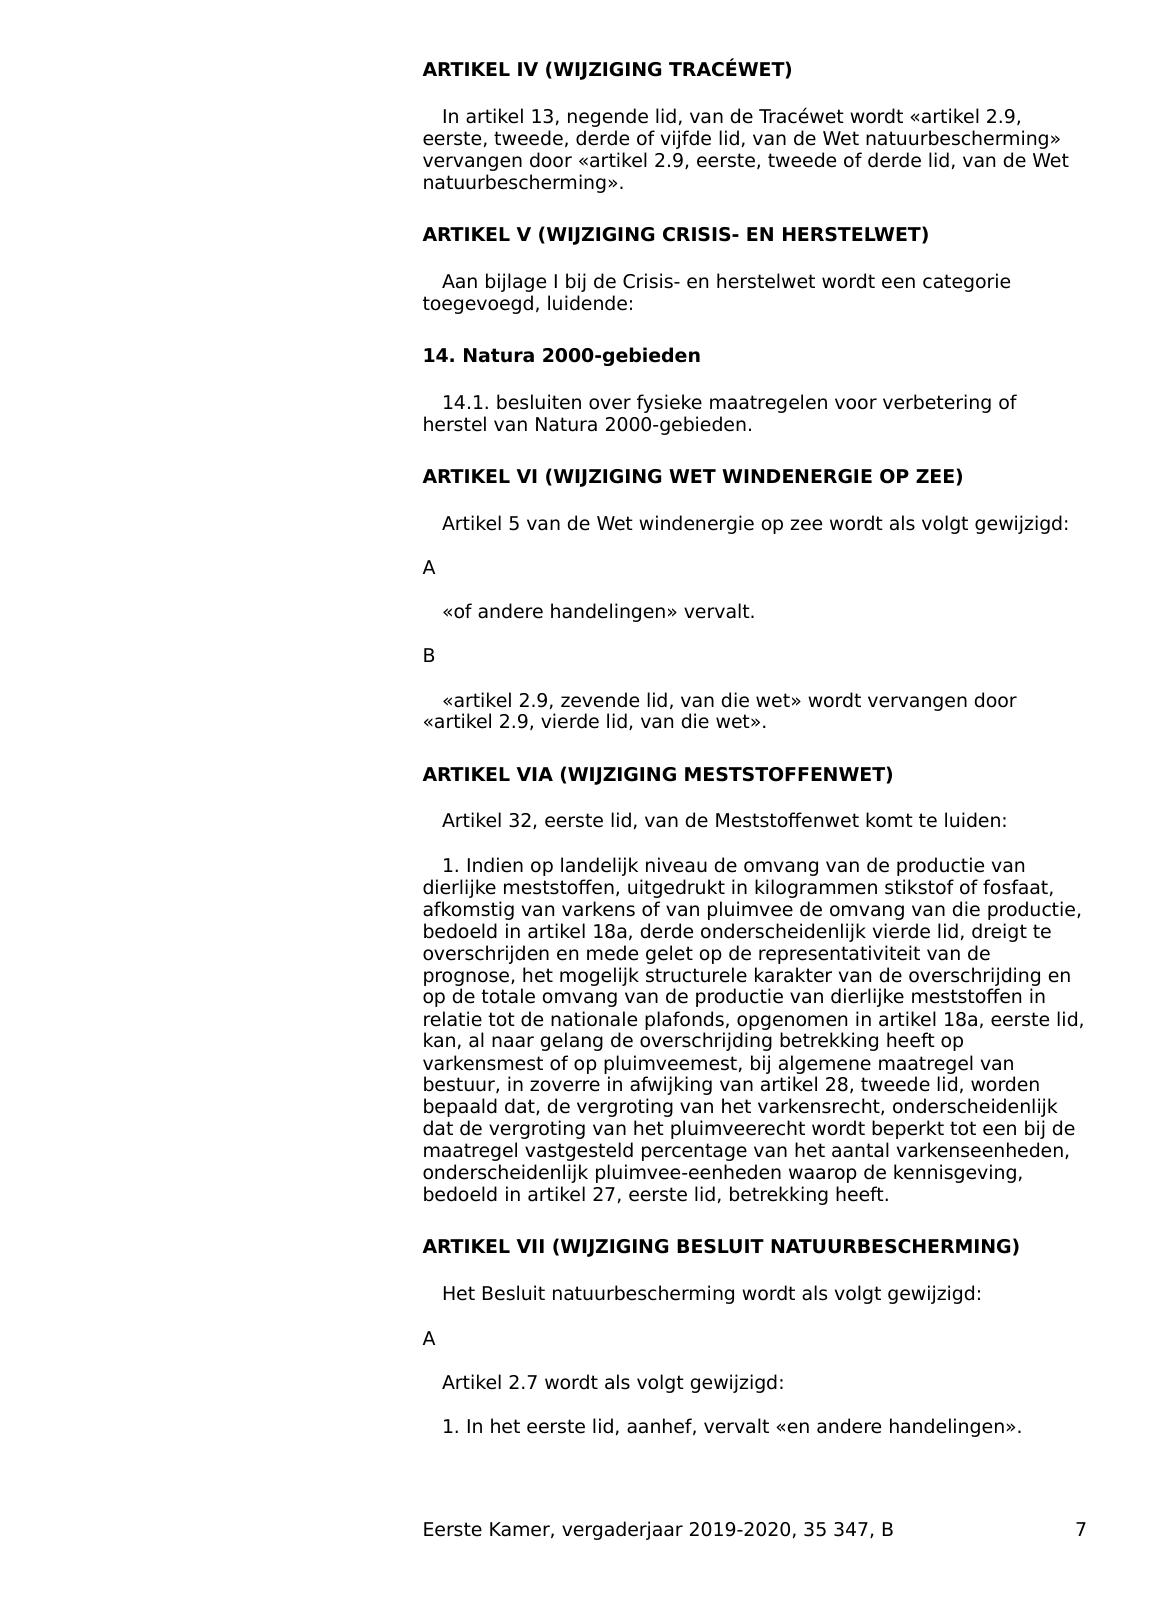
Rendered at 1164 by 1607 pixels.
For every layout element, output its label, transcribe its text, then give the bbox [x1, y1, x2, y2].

text A [422, 557, 1087, 579]
text Artikel 2.7 wordt als volgt gewijzigd: [422, 1372, 1087, 1393]
subtitle ARTIKEL V (WIJZIGING CRISIS- EN HERSTELWET) [422, 224, 1087, 246]
subtitle ARTIKEL VII (WIJZIGING BESLUIT NATUURBESCHERMING) [422, 1236, 1087, 1258]
text B [422, 645, 1087, 667]
subtitle ARTIKEL VIA (WIJZIGING MESTSTOFFENWET) [422, 763, 1087, 785]
subtitle ARTIKEL IV (WIJZIGING TRACÉWET) [422, 59, 1087, 81]
text In artikel 13, negende lid, van de Tracéwet wordt «artikel 2.9, eerste, tweede, derde of vijfde lid, van de Wet natuurbescherming» vervangen door «artikel 2.9, eerste, tweede of derde lid, van de Wet natuurbescherming». [422, 106, 1087, 194]
text Aan bijlage I bij de Crisis- en herstelwet wordt een categorie toegevoegd, luidende: [422, 271, 1087, 315]
subtitle 14. Natura 2000-gebieden [422, 345, 1087, 367]
text 1. In het eerste lid, aanhef, vervalt «en andere handelingen». [422, 1416, 1087, 1438]
subtitle ARTIKEL VI (WIJZIGING WET WINDENERGIE OP ZEE) [422, 466, 1087, 488]
text A [422, 1327, 1087, 1349]
text 1. Indien op landelijk niveau de omvang van de productie van dierlijke meststoffen, uitgedrukt in kilogrammen stikstof of fosfaat, afkomstig van varkens of van pluimvee de omvang van die productie, bedoeld in artikel 18a, derde onderscheidenlijk vierde lid, dreigt te overschrijden en mede gelet op de representativiteit van de prognose, het mogelijk structurele karakter van de overschrijding en op de totale omvang van de productie van dierlijke meststoffen in relatie tot de nationale plafonds, opgenomen in artikel 18a, eerste lid, kan, al naar gelang de overschrijding betrekking heeft op varkensmest of op pluimveemest, bij algemene maatregel van bestuur, in zoverre in afwijking van artikel 28, tweede lid, worden bepaald dat, de vergroting van het varkensrecht, onderscheidenlijk dat de vergroting van het pluimveerecht wordt beperkt tot een bij de maatregel vastgesteld percentage van het aantal varkenseenheden, onderscheidenlijk pluimvee-eenheden waarop de kennisgeving, bedoeld in artikel 27, eerste lid, betrekking heeft. [422, 854, 1087, 1206]
text 14.1. besluiten over fysieke maatregelen voor verbetering of herstel van Natura 2000-gebieden. [422, 392, 1087, 436]
text «of andere handelingen» vervalt. [422, 601, 1087, 623]
text «artikel 2.9, zevende lid, van die wet» wordt vervangen door «artikel 2.9, vierde lid, van die wet». [422, 689, 1087, 733]
text Het Besluit natuurbescherming wordt als volgt gewijzigd: [422, 1283, 1087, 1305]
text Artikel 32, eerste lid, van de Meststoffenwet komt te luiden: [422, 810, 1087, 832]
text Artikel 5 van de Wet windenergie op zee wordt als volgt gewijzigd: [422, 513, 1087, 535]
